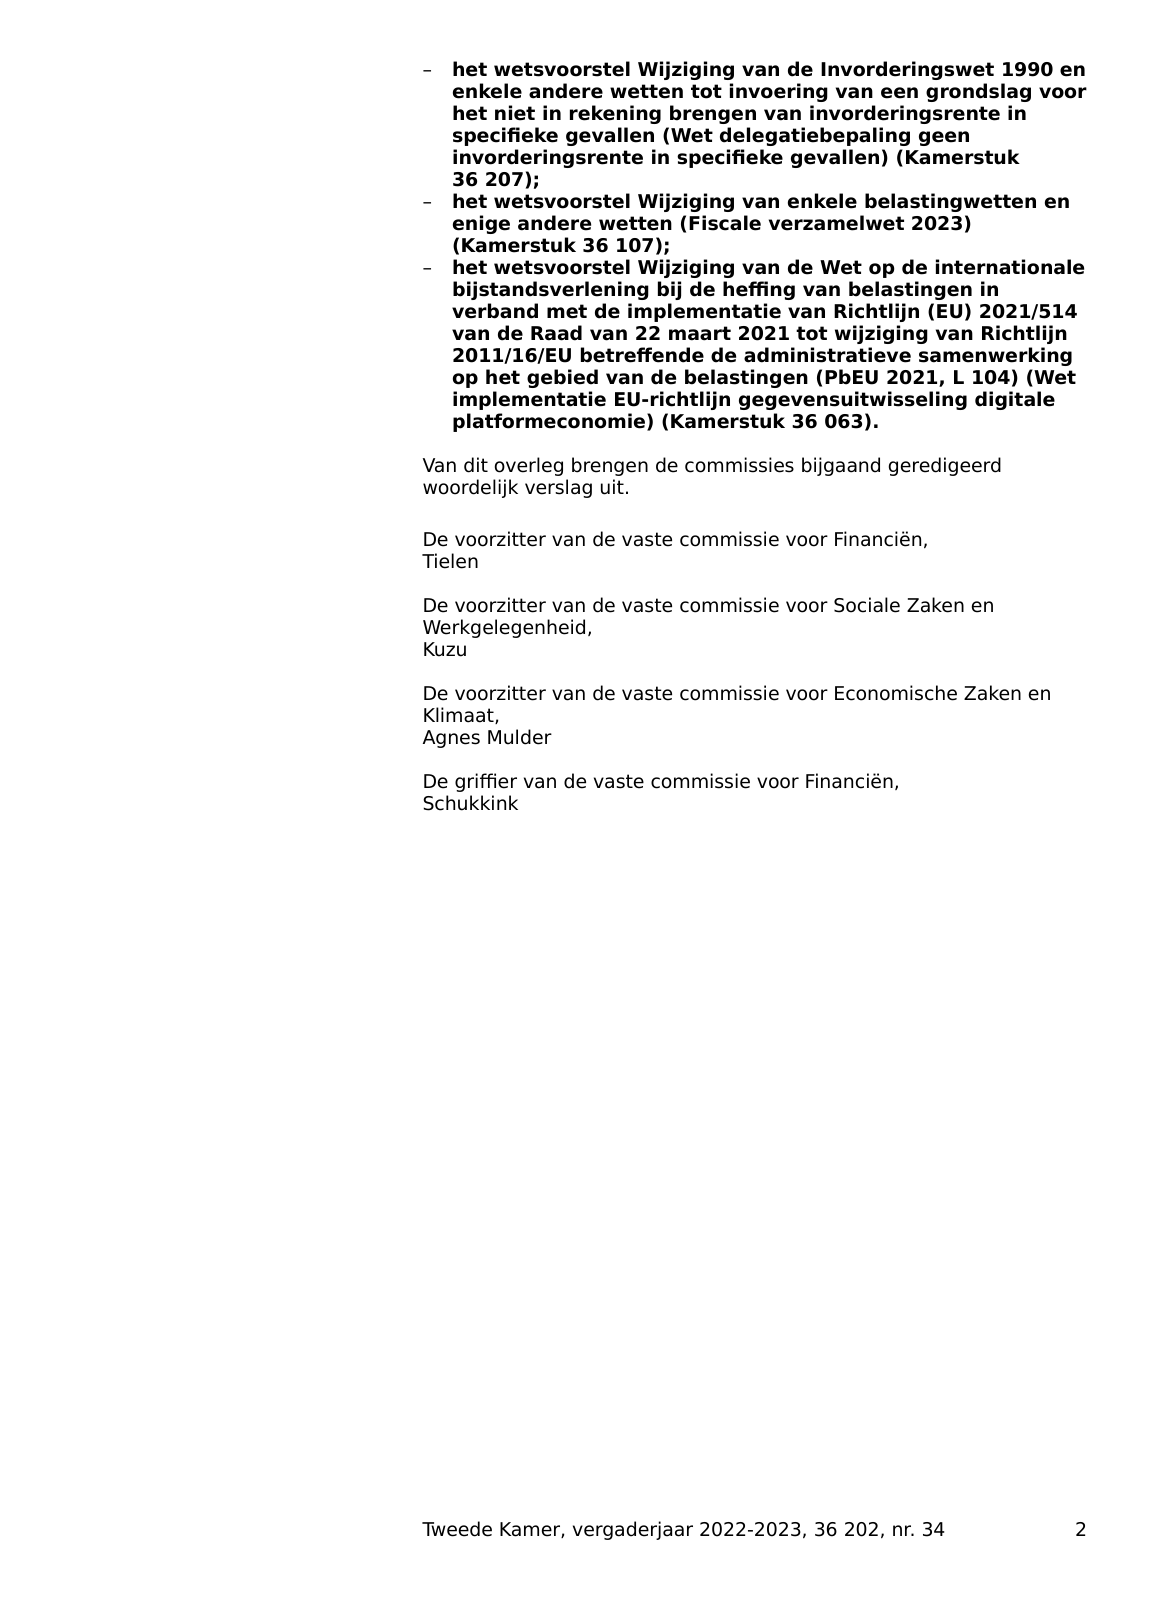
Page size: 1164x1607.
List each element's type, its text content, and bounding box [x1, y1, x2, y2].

text De voorzitter van de vaste commissie voor Economische Zaken en Klimaat, Agnes Mulder [422, 683, 1087, 749]
text Van dit overleg brengen de commissies bijgaand geredigeerd woordelijk verslag uit. [422, 455, 1087, 499]
text De griffier van de vaste commissie voor Financiën, Schukkink [422, 771, 1087, 815]
text De voorzitter van de vaste commissie voor Financiën, Tielen [422, 529, 1087, 573]
text – het wetsvoorstel Wijziging van de Invorderingswet 1990 en enkele andere wetten tot invoering van een grondslag voor het niet in rekening brengen van invorderingsrente in specifieke gevallen (Wet delegatiebepaling geen invorderingsrente in specifieke gevallen) (Kamerstuk 36 207); [422, 59, 1087, 191]
text – het wetsvoorstel Wijziging van enkele belastingwetten en enige andere wetten (Fiscale verzamelwet 2023) (Kamerstuk 36 107); [422, 191, 1087, 257]
text – het wetsvoorstel Wijziging van de Wet op de internationale bijstandsverlening bij de heffing van belastingen in verband met de implementatie van Richtlijn (EU) 2021/514 van de Raad van 22 maart 2021 tot wijziging van Richtlijn 2011/16/EU betreffende de administratieve samenwerking op het gebied van de belastingen (PbEU 2021, L 104) (Wet implementatie EU-richtlijn gegevensuitwisseling digitale platformeconomie) (Kamerstuk 36 063). [422, 257, 1087, 433]
text De voorzitter van de vaste commissie voor Sociale Zaken en Werkgelegenheid, Kuzu [422, 595, 1087, 661]
